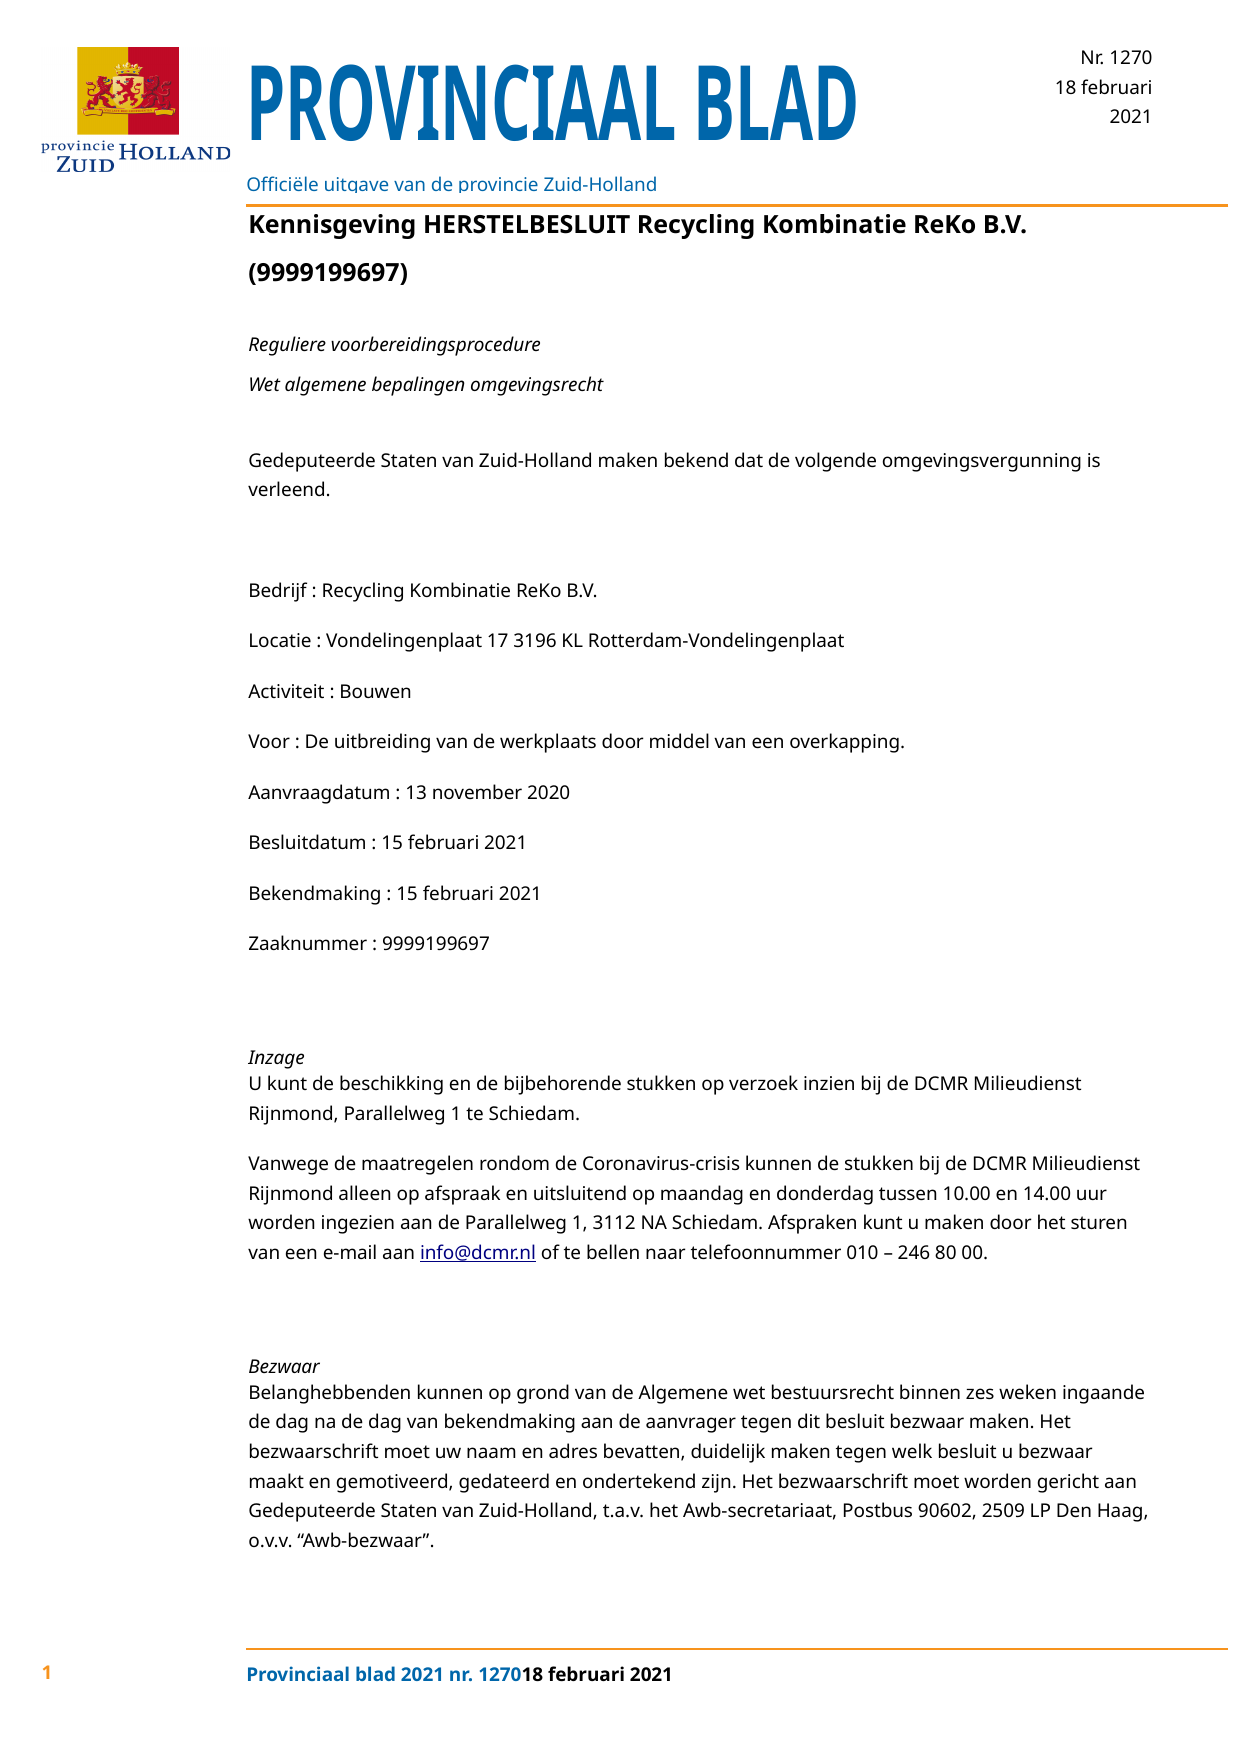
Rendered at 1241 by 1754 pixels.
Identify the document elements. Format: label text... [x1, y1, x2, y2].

text Belanghebbenden kunnen op grond van de Algemene wet bestuursrecht binnen zes weken ingaande de dag na de dag van bekendmaking aan de aanvrager tegen dit besluit bezwaar maken. Het bezwaarschrift moet uw naam en adres bevatten, duidelijk maken tegen welk besluit u bezwaar maakt en gemotiveerd, gedateerd en ondertekend zijn. Het bezwaarschrift moet worden gericht aan Gedeputeerde Staten van Zuid-Holland, t.a.v. het Awb-secretariaat, Postbus 90602, 2509 LP Den Haag, o.v.v. “Awb-bezwaar”. [248, 1379, 1152, 1553]
text Bekendmaking : 15 februari 2021 [248, 880, 1152, 906]
text Aanvraagdatum : 13 november 2020 [248, 779, 1152, 805]
text Locatie : Vondelingenplaat 17 3196 KL Rotterdam-Vondelingenplaat [248, 628, 1152, 653]
text Bedrijf : Recycling Kombinatie ReKo B.V. [248, 577, 1152, 603]
text Besluitdatum : 15 februari 2021 [248, 829, 1152, 855]
text Kennisgeving HERSTELBESLUIT Recycling Kombinatie ReKo B.V. (9999199697) [248, 207, 1152, 288]
text Zaaknummer : 9999199697 [248, 930, 1152, 956]
text U kunt de beschikking en de bijbehorende stukken op verzoek inzien bij de DCMR Milieudienst Rijnmond, Parallelweg 1 te Schiedam. [248, 1070, 1152, 1126]
text Inzage [248, 1044, 1152, 1070]
picture [41, 47, 231, 172]
text Vanwege de maatregelen rondom de Coronavirus-crisis kunnen de stukken bij de DCMR Milieudienst Rijnmond alleen op afspraak en uitsluitend op maandag en donderdag tussen 10.00 en 14.00 uur worden ingezien aan de Parallelweg 1, 3112 NA Schiedam. Afspraken kunt u maken door het sturen van een e-mail aan info@dcmr.nl of te bellen naar telefoonnummer 010 – 246 80 00. [248, 1150, 1152, 1265]
text Reguliere voorbereidingsprocedure [248, 331, 1152, 357]
text Wet algemene bepalingen omgevingsrecht [248, 371, 1152, 396]
text Voor : De uitbreiding van de werkplaats door middel van een overkapping. [248, 728, 1152, 754]
text Gedeputeerde Staten van Zuid-Holland maken bekend dat de volgende omgevingsvergunning is verleend. [248, 447, 1152, 502]
text Activiteit : Bouwen [248, 678, 1152, 704]
text Bezwaar [248, 1353, 1152, 1379]
